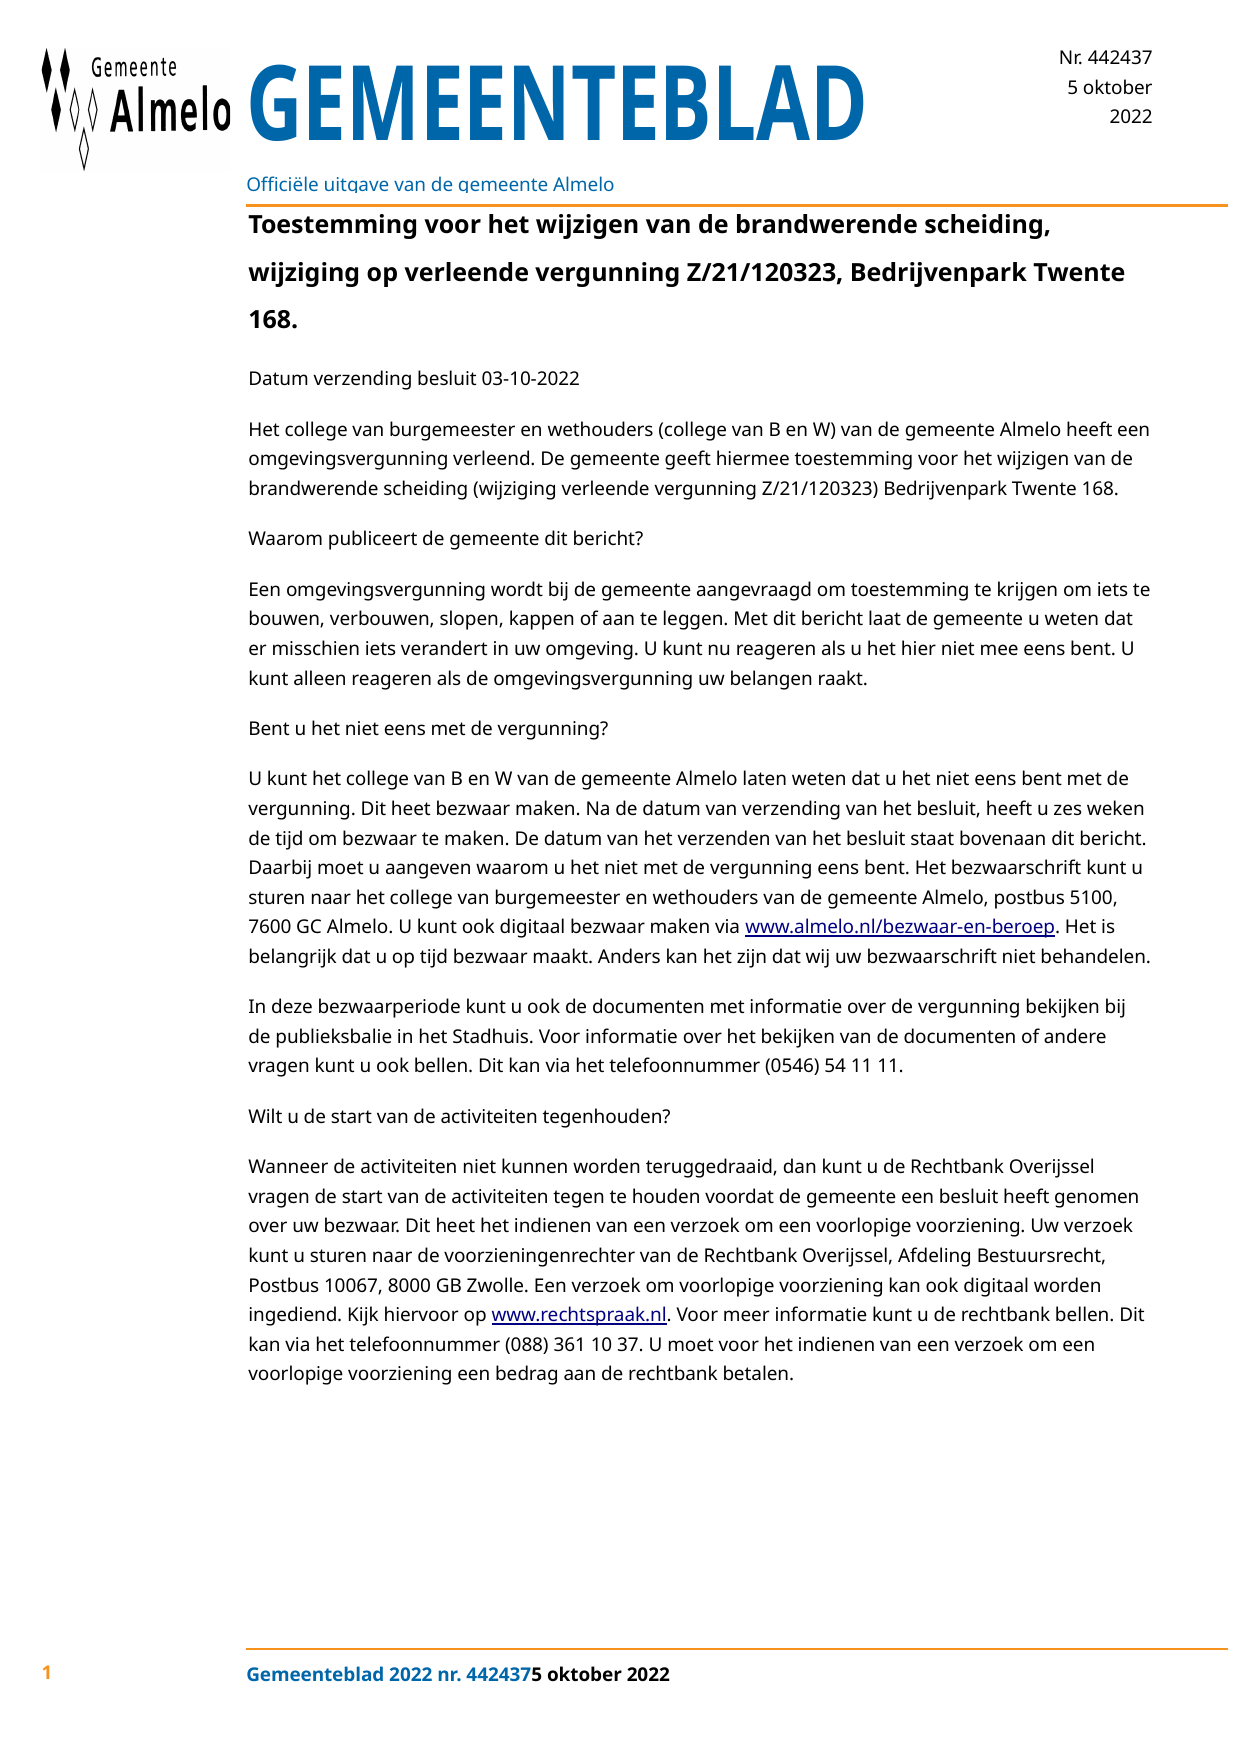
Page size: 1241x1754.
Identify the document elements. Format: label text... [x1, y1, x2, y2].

text Toestemming voor het wijzigen van de brandwerende scheiding, wijziging op verleende vergunning Z/21/120323, Bedrijvenpark Twente 168. [248, 207, 1152, 336]
text Het college van burgemeester en wethouders (college van B en W) van de gemeente Almelo heeft een omgevingsvergunning verleend. De gemeente geeft hiermee toestemming voor het wijzigen van de brandwerende scheiding (wijziging verleende vergunning Z/21/120323) Bedrijvenpark Twente 168. [248, 416, 1152, 501]
text U kunt het college van B en W van de gemeente Almelo laten weten dat u het niet eens bent met de vergunning. Dit heet bezwaar maken. Na de datum van verzending van het besluit, heeft u zes weken de tijd om bezwaar te maken. De datum van het verzenden van het besluit staat bovenaan dit bericht. Daarbij moet u aangeven waarom u het niet met de vergunning eens bent. Het bezwaarschrift kunt u sturen naar het college van burgemeester en wethouders van de gemeente Almelo, postbus 5100, 7600 GC Almelo. U kunt ook digitaal bezwaar maken via www.almelo.nl/bezwaar-en-beroep. Het is belangrijk dat u op tijd bezwaar maakt. Anders kan het zijn dat wij uw bezwaarschrift niet behandelen. [248, 766, 1152, 969]
text Wanneer de activiteiten niet kunnen worden teruggedraaid, dan kunt u de Rechtbank Overijssel vragen de start van de activiteiten tegen te houden voordat de gemeente een besluit heeft genomen over uw bezwaar. Dit heet het indienen van een verzoek om een voorlopige voorziening. Uw verzoek kunt u sturen naar de voorzieningenrechter van de Rechtbank Overijssel, Afdeling Bestuursrecht, Postbus 10067, 8000 GB Zwolle. Een verzoek om voorlopige voorziening kan ook digitaal worden ingediend. Kijk hiervoor op www.rechtspraak.nl. Voor meer informatie kunt u de rechtbank bellen. Dit kan via het telefoonnummer (088) 361 10 37. U moet voor het indienen van een verzoek om een voorlopige voorziening een bedrag aan de rechtbank betalen. [248, 1153, 1152, 1386]
text Wilt u de start van de activiteiten tegenhouden? [248, 1103, 1152, 1129]
picture [41, 47, 231, 172]
text Een omgevingsvergunning wordt bij de gemeente aangevraagd om toestemming te krijgen om iets te bouwen, verbouwen, slopen, kappen of aan te leggen. Met dit bericht laat de gemeente u weten dat er misschien iets verandert in uw omgeving. U kunt nu reageren als u het hier niet mee eens bent. U kunt alleen reageren als de omgevingsvergunning uw belangen raakt. [248, 576, 1152, 690]
text Datum verzending besluit 03-10-2022 [248, 366, 1152, 391]
text Waarom publiceert de gemeente dit bericht? [248, 526, 1152, 551]
text In deze bezwaarperiode kunt u ook de documenten met informatie over de vergunning bekijken bij de publieksbalie in het Stadhuis. Voor informatie over het bekijken van de documenten of andere vragen kunt u ook bellen. Dit kan via het telefoonnummer (0546) 54 11 11. [248, 993, 1152, 1078]
text Bent u het niet eens met de vergunning? [248, 715, 1152, 741]
